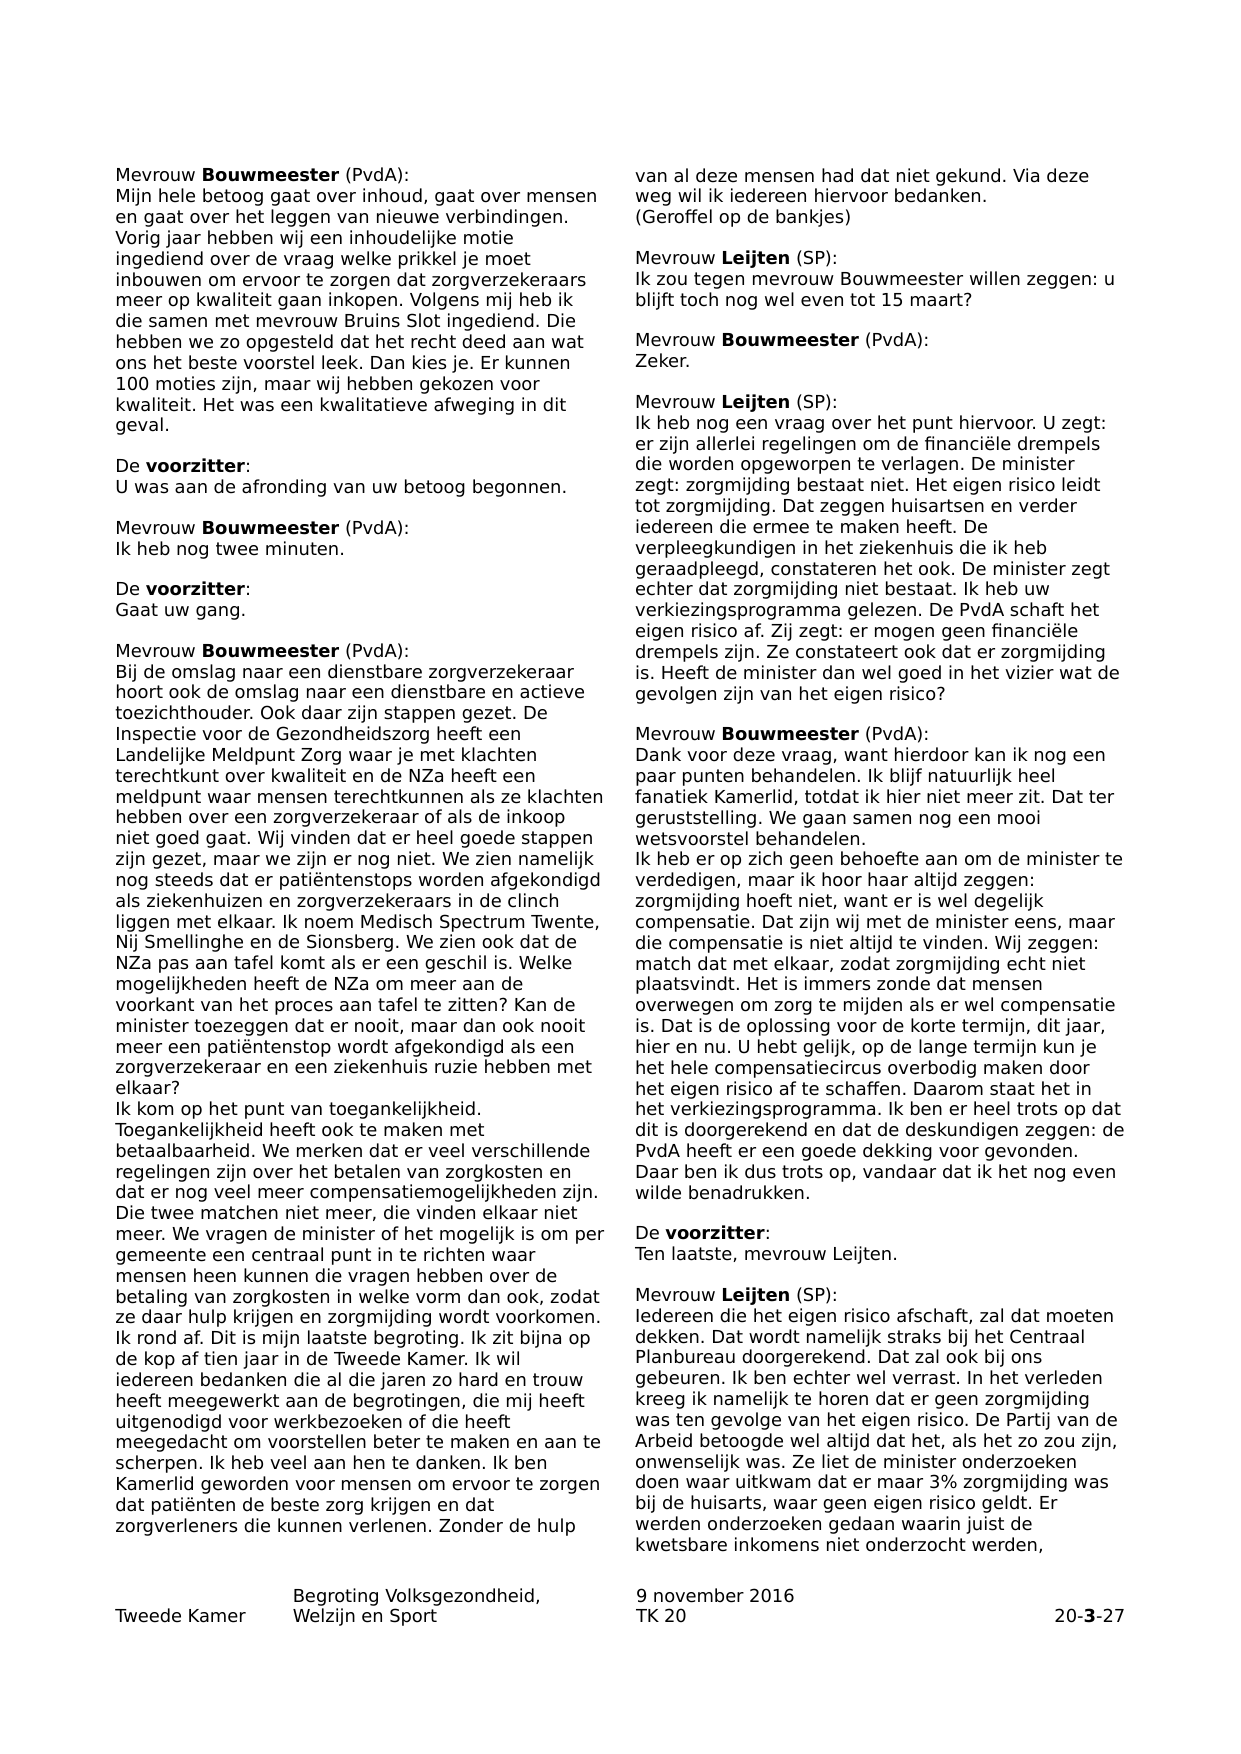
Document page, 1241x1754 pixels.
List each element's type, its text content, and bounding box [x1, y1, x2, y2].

text Ik rond af. Dit is mijn laatste begroting. Ik zit bijna op de kop af tien jaar in de Tweede Kamer. Ik wil iedereen bedanken die al die jaren zo hard en trouw heeft meegewerkt aan de begrotingen, die mij heeft uitgenodigd voor werkbezoeken of die heeft meegedacht om voorstellen beter te maken en aan te scherpen. Ik heb veel aan hen te danken. Ik ben Kamerlid geworden voor mensen om ervoor te zorgen dat patiënten de beste zorg krijgen en dat zorgverleners die kunnen verlenen. Zonder de hulp [115, 1328, 605, 1536]
text Mevrouw Leijten (SP): [635, 392, 1125, 412]
text De voorzitter: [635, 1223, 1125, 1244]
text Ik kom op het punt van toegankelijkheid. Toegankelijkheid heeft ook te maken met betaalbaarheid. We merken dat er veel verschillende regelingen zijn over het betalen van zorgkosten en dat er nog veel meer compensatiemogelijkheden zijn. Die twee matchen niet meer, die vinden elkaar niet meer. We vragen de minister of het mogelijk is om per gemeente een centraal punt in te richten waar mensen heen kunnen die vragen hebben over de betaling van zorgkosten in welke vorm dan ook, zodat ze daar hulp krijgen en zorgmijding wordt voorkomen. [115, 1099, 605, 1328]
text van al deze mensen had dat niet gekund. Via deze weg wil ik iedereen hiervoor bedanken. [635, 165, 1125, 207]
text Mevrouw Bouwmeester (PvdA): [635, 330, 1125, 351]
text Ten laatste, mevrouw Leijten. [635, 1244, 1125, 1265]
text U was aan de afronding van uw betoog begonnen. [115, 477, 605, 498]
text Iedereen die het eigen risico afschaft, zal dat moeten dekken. Dat wordt namelijk straks bij het Centraal Planbureau doorgerekend. Dat zal ook bij ons gebeuren. Ik ben echter wel verrast. In het verleden kreeg ik namelijk te horen dat er geen zorgmijding was ten gevolge van het eigen risico. De Partij van de Arbeid betoogde wel altijd dat het, als het zo zou zijn, onwenselijk was. Ze liet de minister onderzoeken doen waar uitkwam dat er maar 3% zorgmijding was bij de huisarts, waar geen eigen risico geldt. Er werden onderzoeken gedaan waarin juist de kwetsbare inkomens niet onderzocht werden, [635, 1306, 1125, 1556]
text Mevrouw Leijten (SP): [635, 248, 1125, 268]
text Ik heb nog een vraag over het punt hiervoor. U zegt: er zijn allerlei regelingen om de financiële drempels die worden opgeworpen te verlagen. De minister zegt: zorgmijding bestaat niet. Het eigen risico leidt tot zorgmijding. Dat zeggen huisartsen en verder iedereen die ermee te maken heeft. De verpleegkundigen in het ziekenhuis die ik heb geraadpleegd, constateren het ook. De minister zegt echter dat zorgmijding niet bestaat. Ik heb uw verkiezingsprogramma gelezen. De PvdA schaft het eigen risico af. Zij zegt: er mogen geen financiële drempels zijn. Ze constateert ook dat er zorgmijding is. Heeft de minister dan wel goed in het vizier wat de gevolgen zijn van het eigen risico? [635, 412, 1125, 704]
text Gaat uw gang. [115, 600, 605, 621]
text Mevrouw Bouwmeester (PvdA): [115, 518, 605, 538]
text De voorzitter: [115, 579, 605, 600]
text Bij de omslag naar een dienstbare zorgverzekeraar hoort ook de omslag naar een dienstbare en actieve toezichthouder. Ook daar zijn stappen gezet. De Inspectie voor de Gezondheidszorg heeft een Landelijke Meldpunt Zorg waar je met klachten terechtkunt over kwaliteit en de NZa heeft een meldpunt waar mensen terechtkunnen als ze klachten hebben over een zorgverzekeraar of als de inkoop niet goed gaat. Wij vinden dat er heel goede stappen zijn gezet, maar we zijn er nog niet. We zien namelijk nog steeds dat er patiëntenstops worden afgekondigd als ziekenhuizen en zorgverzekeraars in de clinch liggen met elkaar. Ik noem Medisch Spectrum Twente, Nij Smellinghe en de Sionsberg. We zien ook dat de NZa pas aan tafel komt als er een geschil is. Welke mogelijkheden heeft de NZa om meer aan de voorkant van het proces aan tafel te zitten? Kan de minister toezeggen dat er nooit, maar dan ook nooit meer een patiëntenstop wordt afgekondigd als een zorgverzekeraar en een ziekenhuis ruzie hebben met elkaar? [115, 661, 605, 1099]
text Ik heb er op zich geen behoefte aan om de minister te verdedigen, maar ik hoor haar altijd zeggen: zorgmijding hoeft niet, want er is wel degelijk compensatie. Dat zijn wij met de minister eens, maar die compensatie is niet altijd te vinden. Wij zeggen: match dat met elkaar, zodat zorgmijding echt niet plaatsvindt. Het is immers zonde dat mensen overwegen om zorg te mijden als er wel compensatie is. Dat is de oplossing voor de korte termijn, dit jaar, hier en nu. U hebt gelijk, op de lange termijn kun je het hele compensatiecircus overbodig maken door het eigen risico af te schaffen. Daarom staat het in het verkiezingsprogramma. Ik ben er heel trots op dat dit is doorgerekend en dat de deskundigen zeggen: de PvdA heeft er een goede dekking voor gevonden. Daar ben ik dus trots op, vandaar dat ik het nog even wilde benadrukken. [635, 849, 1125, 1203]
text Ik heb nog twee minuten. [115, 538, 605, 559]
text Mevrouw Bouwmeester (PvdA): [115, 641, 605, 661]
text Dank voor deze vraag, want hierdoor kan ik nog een paar punten behandelen. Ik blijf natuurlijk heel fanatiek Kamerlid, totdat ik hier niet meer zit. Dat ter geruststelling. We gaan samen nog een mooi wetsvoorstel behandelen. [635, 745, 1125, 849]
text Zeker. [635, 351, 1125, 372]
text Mevrouw Bouwmeester (PvdA): [115, 165, 605, 186]
text Mevrouw Leijten (SP): [635, 1285, 1125, 1306]
text Mijn hele betoog gaat over inhoud, gaat over mensen en gaat over het leggen van nieuwe verbindingen. Vorig jaar hebben wij een inhoudelijke motie ingediend over de vraag welke prikkel je moet inbouwen om ervoor te zorgen dat zorgverzekeraars meer op kwaliteit gaan inkopen. Volgens mij heb ik die samen met mevrouw Bruins Slot ingediend. Die hebben we zo opgesteld dat het recht deed aan wat ons het beste voorstel leek. Dan kies je. Er kunnen 100 moties zijn, maar wij hebben gekozen voor kwaliteit. Het was een kwalitatieve afweging in dit geval. [115, 186, 605, 436]
text Mevrouw Bouwmeester (PvdA): [635, 724, 1125, 745]
text Ik zou tegen mevrouw Bouwmeester willen zeggen: u blijft toch nog wel even tot 15 maart? [635, 268, 1125, 310]
text (Geroffel op de bankjes) [635, 207, 1125, 228]
text De voorzitter: [115, 456, 605, 477]
